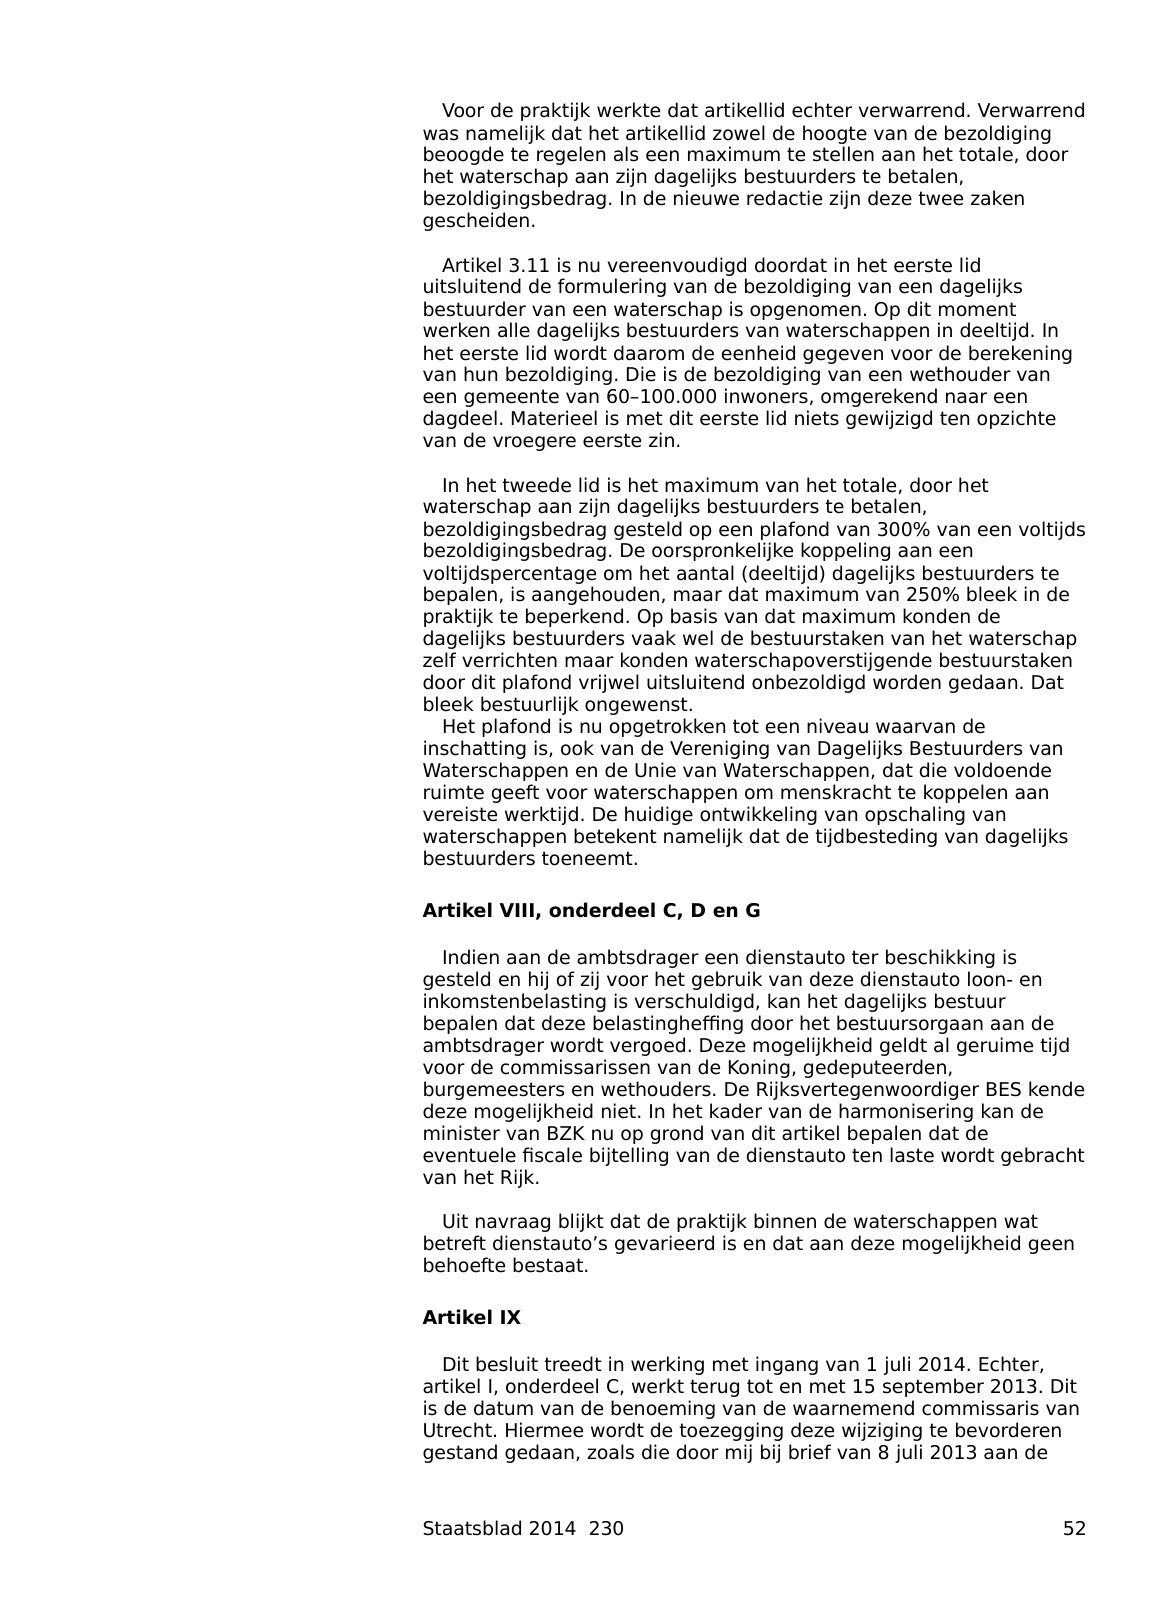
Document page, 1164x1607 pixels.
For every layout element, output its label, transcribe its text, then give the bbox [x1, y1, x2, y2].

text Het plafond is nu opgetrokken tot een niveau waarvan de inschatting is, ook van de Vereniging van Dagelijks Bestuurders van Waterschappen en de Unie van Waterschappen, dat die voldoende ruimte geeft voor waterschappen om menskracht te koppelen aan vereiste werktijd. De huidige ontwikkeling van opschaling van waterschappen betekent namelijk dat de tijdbesteding van dagelijks bestuurders toeneemt. [422, 716, 1087, 870]
text Uit navraag blijkt dat de praktijk binnen de waterschappen wat betreft dienstauto’s gevarieerd is en dat aan deze mogelijkheid geen behoefte bestaat. [422, 1211, 1087, 1277]
subtitle Artikel VIII, onderdeel C, D en G [422, 900, 1087, 922]
text Artikel 3.11 is nu vereenvoudigd doordat in het eerste lid uitsluitend de formulering van de bezoldiging van een dagelijks bestuurder van een waterschap is opgenomen. Op dit moment werken alle dagelijks bestuurders van waterschappen in deeltijd. In het eerste lid wordt daarom de eenheid gegeven voor de berekening van hun bezoldiging. Die is de bezoldiging van een wethouder van een gemeente van 60–100.000 inwoners, omgerekend naar een dagdeel. Materieel is met dit eerste lid niets gewijzigd ten opzichte van de vroegere eerste zin. [422, 254, 1087, 452]
subtitle Artikel IX [422, 1307, 1087, 1329]
text Dit besluit treedt in werking met ingang van 1 juli 2014. Echter, artikel I, onderdeel C, werkt terug tot en met 15 september 2013. Dit is de datum van de benoeming van de waarnemend commissaris van Utrecht. Hiermee wordt de toezegging deze wijziging te bevorderen gestand gedaan, zoals die door mij bij brief van 8 juli 2013 aan de [422, 1354, 1087, 1464]
text Indien aan de ambtsdrager een dienstauto ter beschikking is gesteld en hij of zij voor het gebruik van deze dienstauto loon- en inkomstenbelasting is verschuldigd, kan het dagelijks bestuur bepalen dat deze belastingheffing door het bestuursorgaan aan de ambtsdrager wordt vergoed. Deze mogelijkheid geldt al geruime tijd voor de commissarissen van de Koning, gedeputeerden, burgemeesters en wethouders. De Rijksvertegenwoordiger BES kende deze mogelijkheid niet. In het kader van de harmonisering kan de minister van BZK nu op grond van dit artikel bepalen dat de eventuele fiscale bijtelling van de dienstauto ten laste wordt gebracht van het Rijk. [422, 947, 1087, 1189]
text Voor de praktijk werkte dat artikellid echter verwarrend. Verwarrend was namelijk dat het artikellid zowel de hoogte van de bezoldiging beoogde te regelen als een maximum te stellen aan het totale, door het waterschap aan zijn dagelijks bestuurders te betalen, bezoldigingsbedrag. In de nieuwe redactie zijn deze twee zaken gescheiden. [422, 100, 1087, 232]
text In het tweede lid is het maximum van het totale, door het waterschap aan zijn dagelijks bestuurders te betalen, bezoldigingsbedrag gesteld op een plafond van 300% van een voltijds bezoldigingsbedrag. De oorspronkelijke koppeling aan een voltijdspercentage om het aantal (deeltijd) dagelijks bestuurders te bepalen, is aangehouden, maar dat maximum van 250% bleek in de praktijk te beperkend. Op basis van dat maximum konden de dagelijks bestuurders vaak wel de bestuurstaken van het waterschap zelf verrichten maar konden waterschapoverstijgende bestuurstaken door dit plafond vrijwel uitsluitend onbezoldigd worden gedaan. Dat bleek bestuurlijk ongewenst. [422, 474, 1087, 716]
